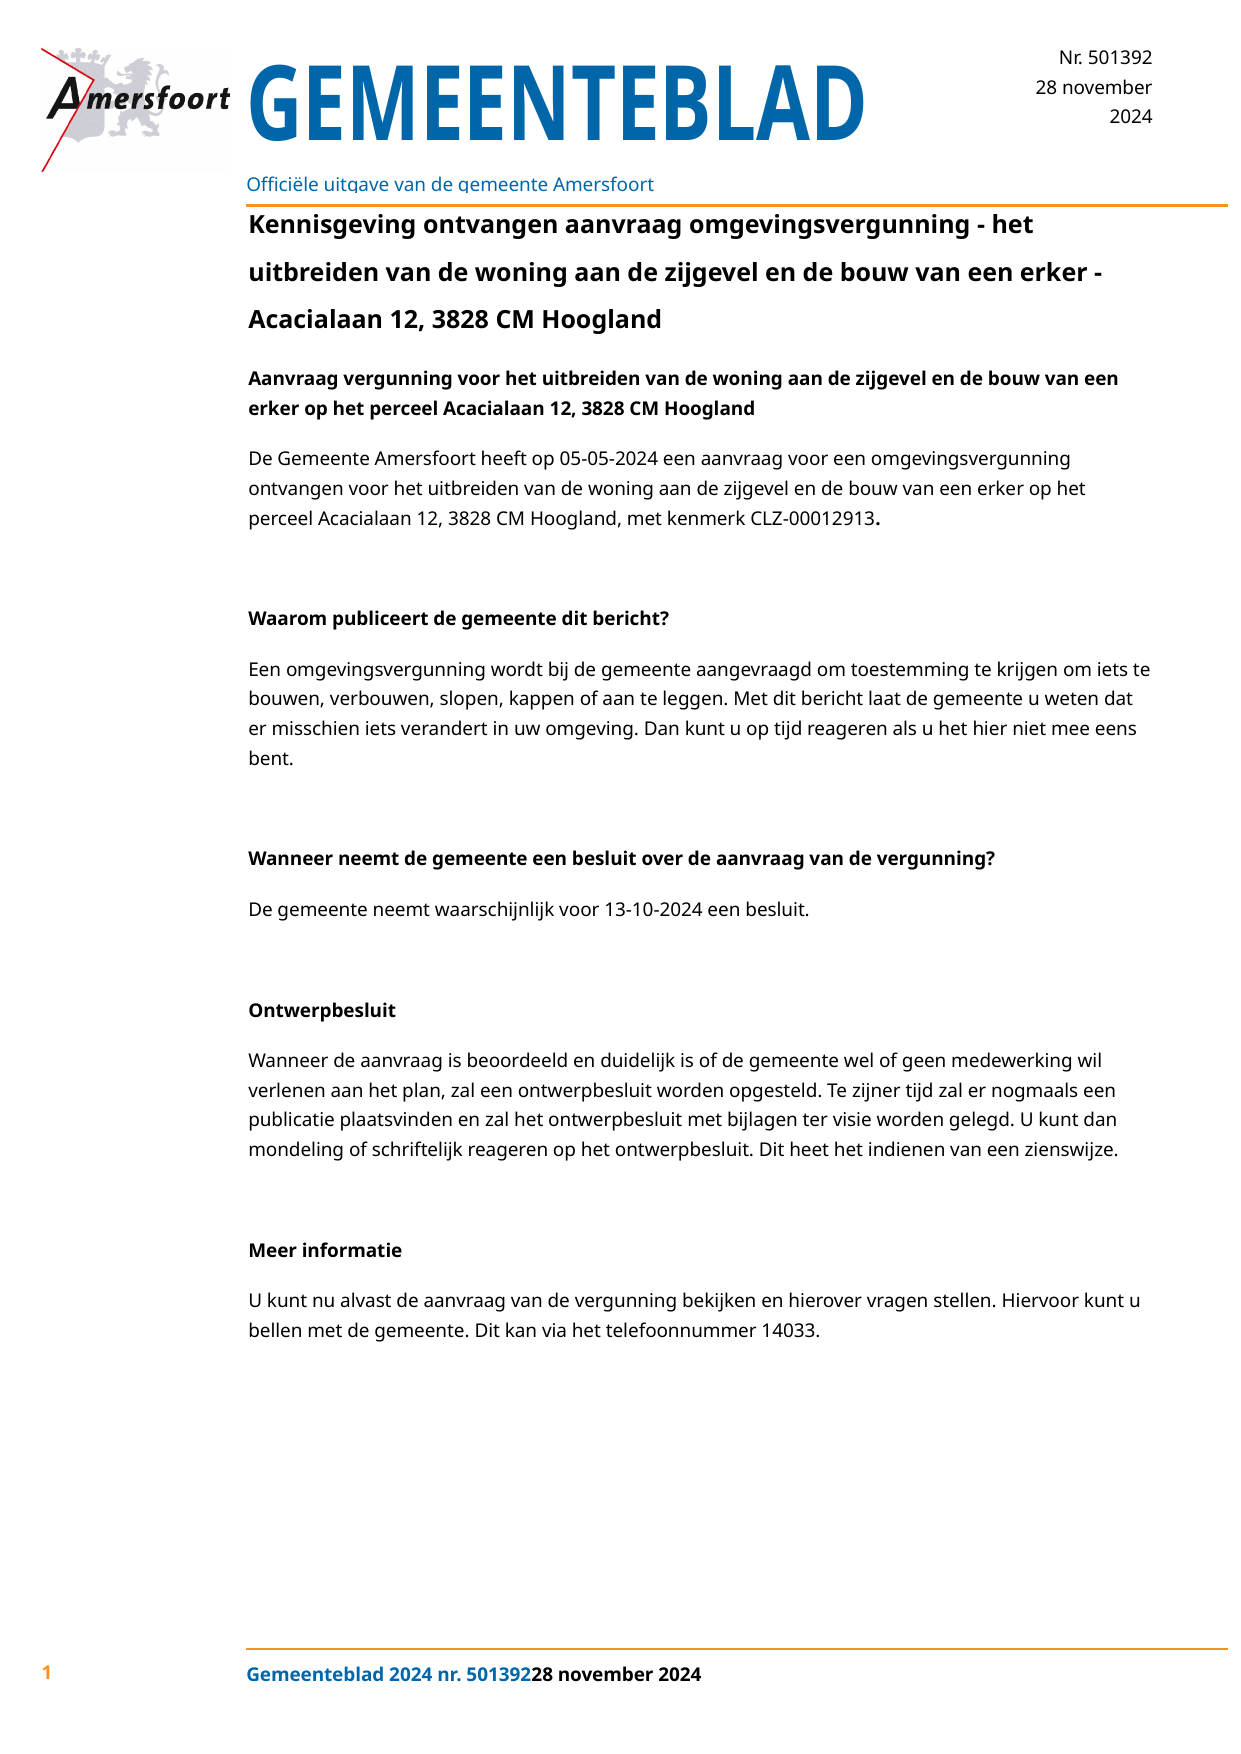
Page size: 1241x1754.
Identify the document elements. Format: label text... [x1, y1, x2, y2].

picture [41, 47, 231, 172]
text Wanneer de aanvraag is beoordeeld en duidelijk is of de gemeente wel of geen medewerking wil verlenen aan het plan, zal een ontwerpbesluit worden opgesteld. Te zijner tijd zal er nogmaals een publicatie plaatsvinden en zal het ontwerpbesluit met bijlagen ter visie worden gelegd. U kunt dan mondeling of schriftelijk reageren op het ontwerpbesluit. Dit heet het indienen van een zienswijze. [248, 1047, 1152, 1162]
text Meer informatie [248, 1237, 1152, 1262]
text Waarom publiceert de gemeente dit bericht? [248, 606, 1152, 631]
text Aanvraag vergunning voor het uitbreiden van de woning aan de zijgevel en de bouw van een erker op het perceel Acacialaan 12, 3828 CM Hoogland [248, 366, 1152, 421]
text De Gemeente Amersfoort heeft op 05-05-2024 een aanvraag voor een omgevingsvergunning ontvangen voor het uitbreiden van de woning aan de zijgevel en de bouw van een erker op het perceel Acacialaan 12, 3828 CM Hoogland, met kenmerk CLZ-00012913. [248, 446, 1152, 530]
text Ontwerpbesluit [248, 997, 1152, 1022]
text U kunt nu alvast de aanvraag van de vergunning bekijken en hierover vragen stellen. Hiervoor kunt u bellen met de gemeente. Dit kan via het telefoonnummer 14033. [248, 1287, 1152, 1342]
text Kennisgeving ontvangen aanvraag omgevingsvergunning - het uitbreiden van de woning aan de zijgevel en de bouw van een erker - Acacialaan 12, 3828 CM Hoogland [248, 207, 1152, 336]
text Een omgevingsvergunning wordt bij de gemeente aangevraagd om toestemming te krijgen om iets te bouwen, verbouwen, slopen, kappen of aan te leggen. Met dit bericht laat de gemeente u weten dat er misschien iets verandert in uw omgeving. Dan kunt u op tijd reageren als u het hier niet mee eens bent. [248, 656, 1152, 770]
text Wanneer neemt de gemeente een besluit over de aanvraag van de vergunning? [248, 846, 1152, 871]
text De gemeente neemt waarschijnlijk voor 13-10-2024 een besluit. [248, 896, 1152, 922]
